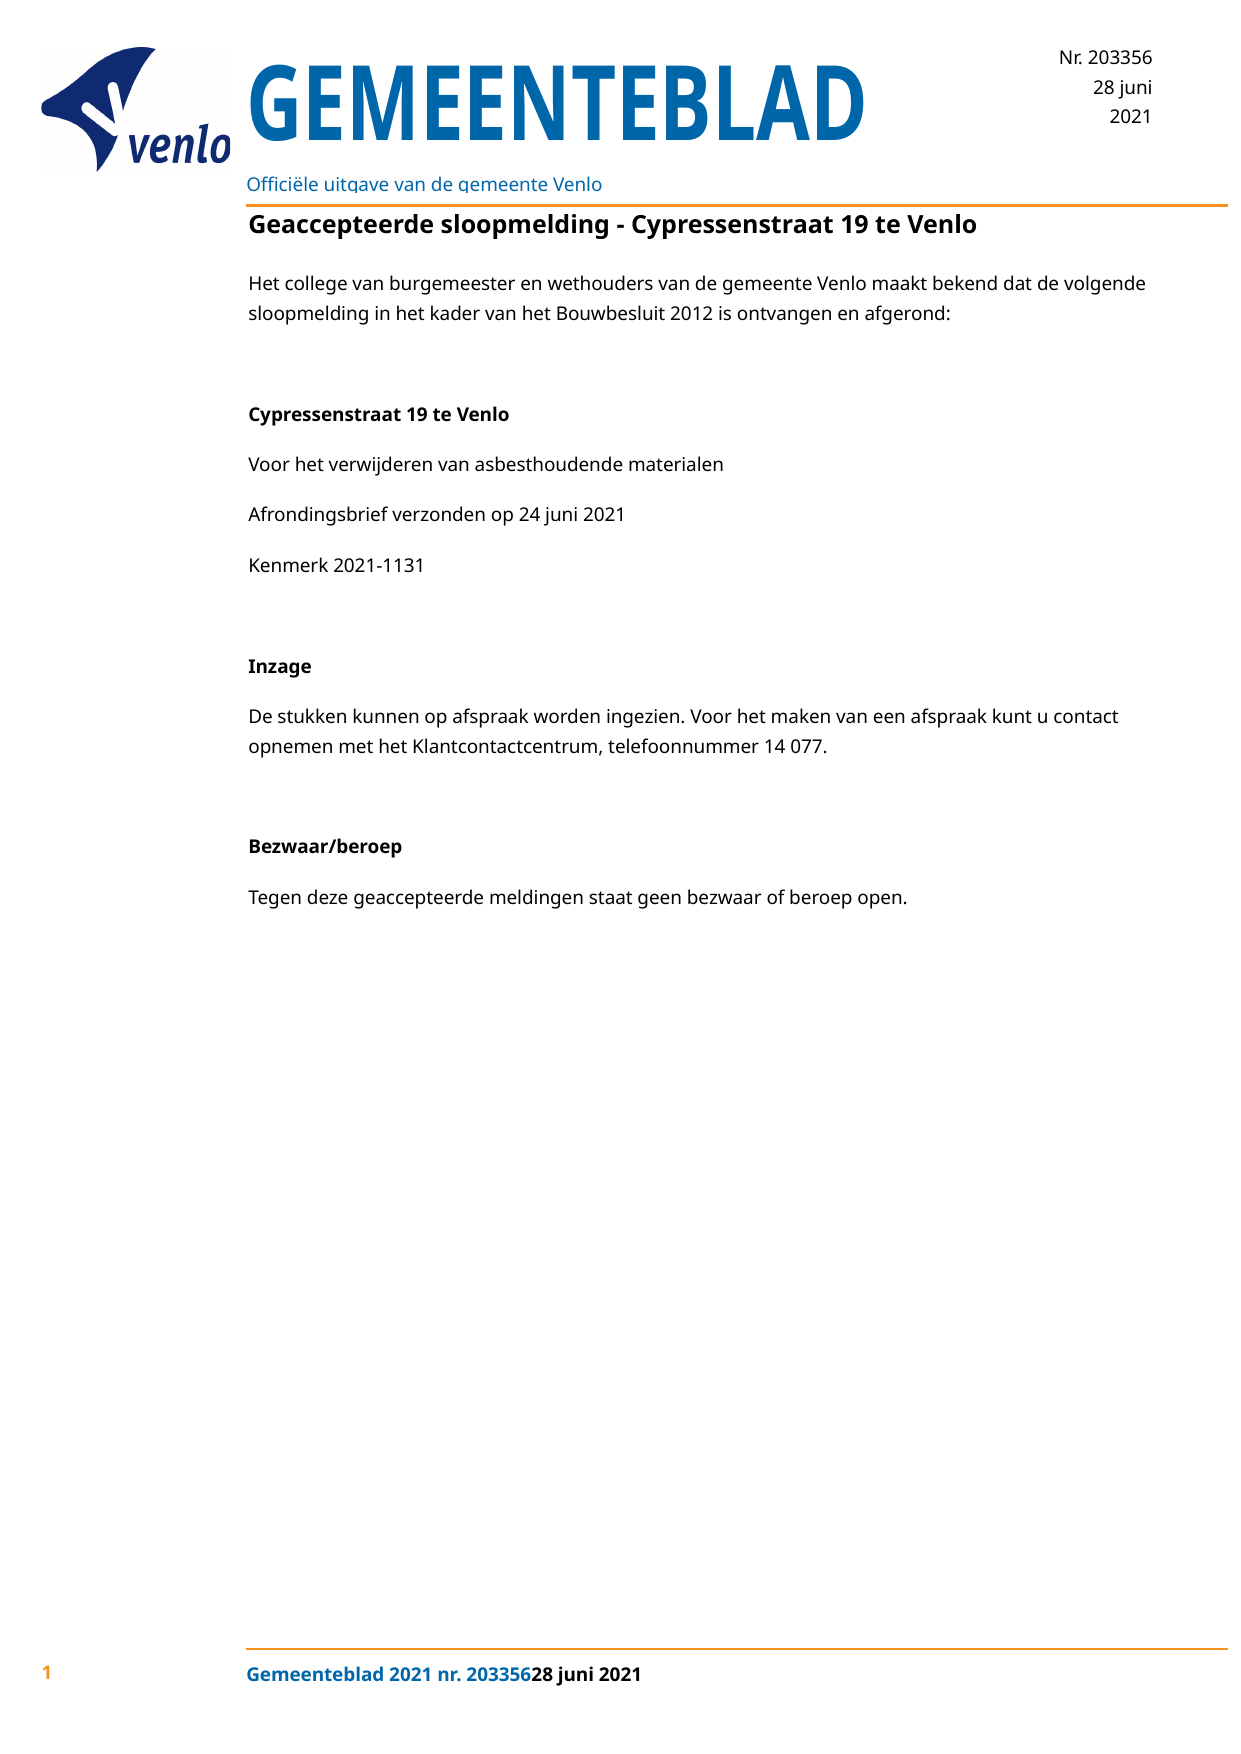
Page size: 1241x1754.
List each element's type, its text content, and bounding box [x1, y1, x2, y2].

text Cypressenstraat 19 te Venlo [248, 401, 1152, 426]
text Inzage [248, 653, 1152, 678]
text Geaccepteerde sloopmelding - Cypressenstraat 19 te Venlo [248, 207, 1152, 241]
text De stukken kunnen op afspraak worden ingezien. Voor het maken van een afspraak kunt u contact opnemen met het Klantcontactcentrum, telefoonnummer 14 077. [248, 703, 1152, 758]
text Tegen deze geaccepteerde meldingen staat geen bezwaar of beroep open. [248, 884, 1152, 910]
picture [41, 47, 231, 172]
text Bezwaar/beroep [248, 834, 1152, 859]
text Kenmerk 2021-1131 [248, 552, 1152, 578]
text Het college van burgemeester en wethouders van de gemeente Venlo maakt bekend dat de volgende sloopmelding in het kader van het Bouwbesluit 2012 is ontvangen en afgerond: [248, 270, 1152, 326]
text Voor het verwijderen van asbesthoudende materialen [248, 451, 1152, 477]
text Afrondingsbrief verzonden op 24 juni 2021 [248, 502, 1152, 527]
